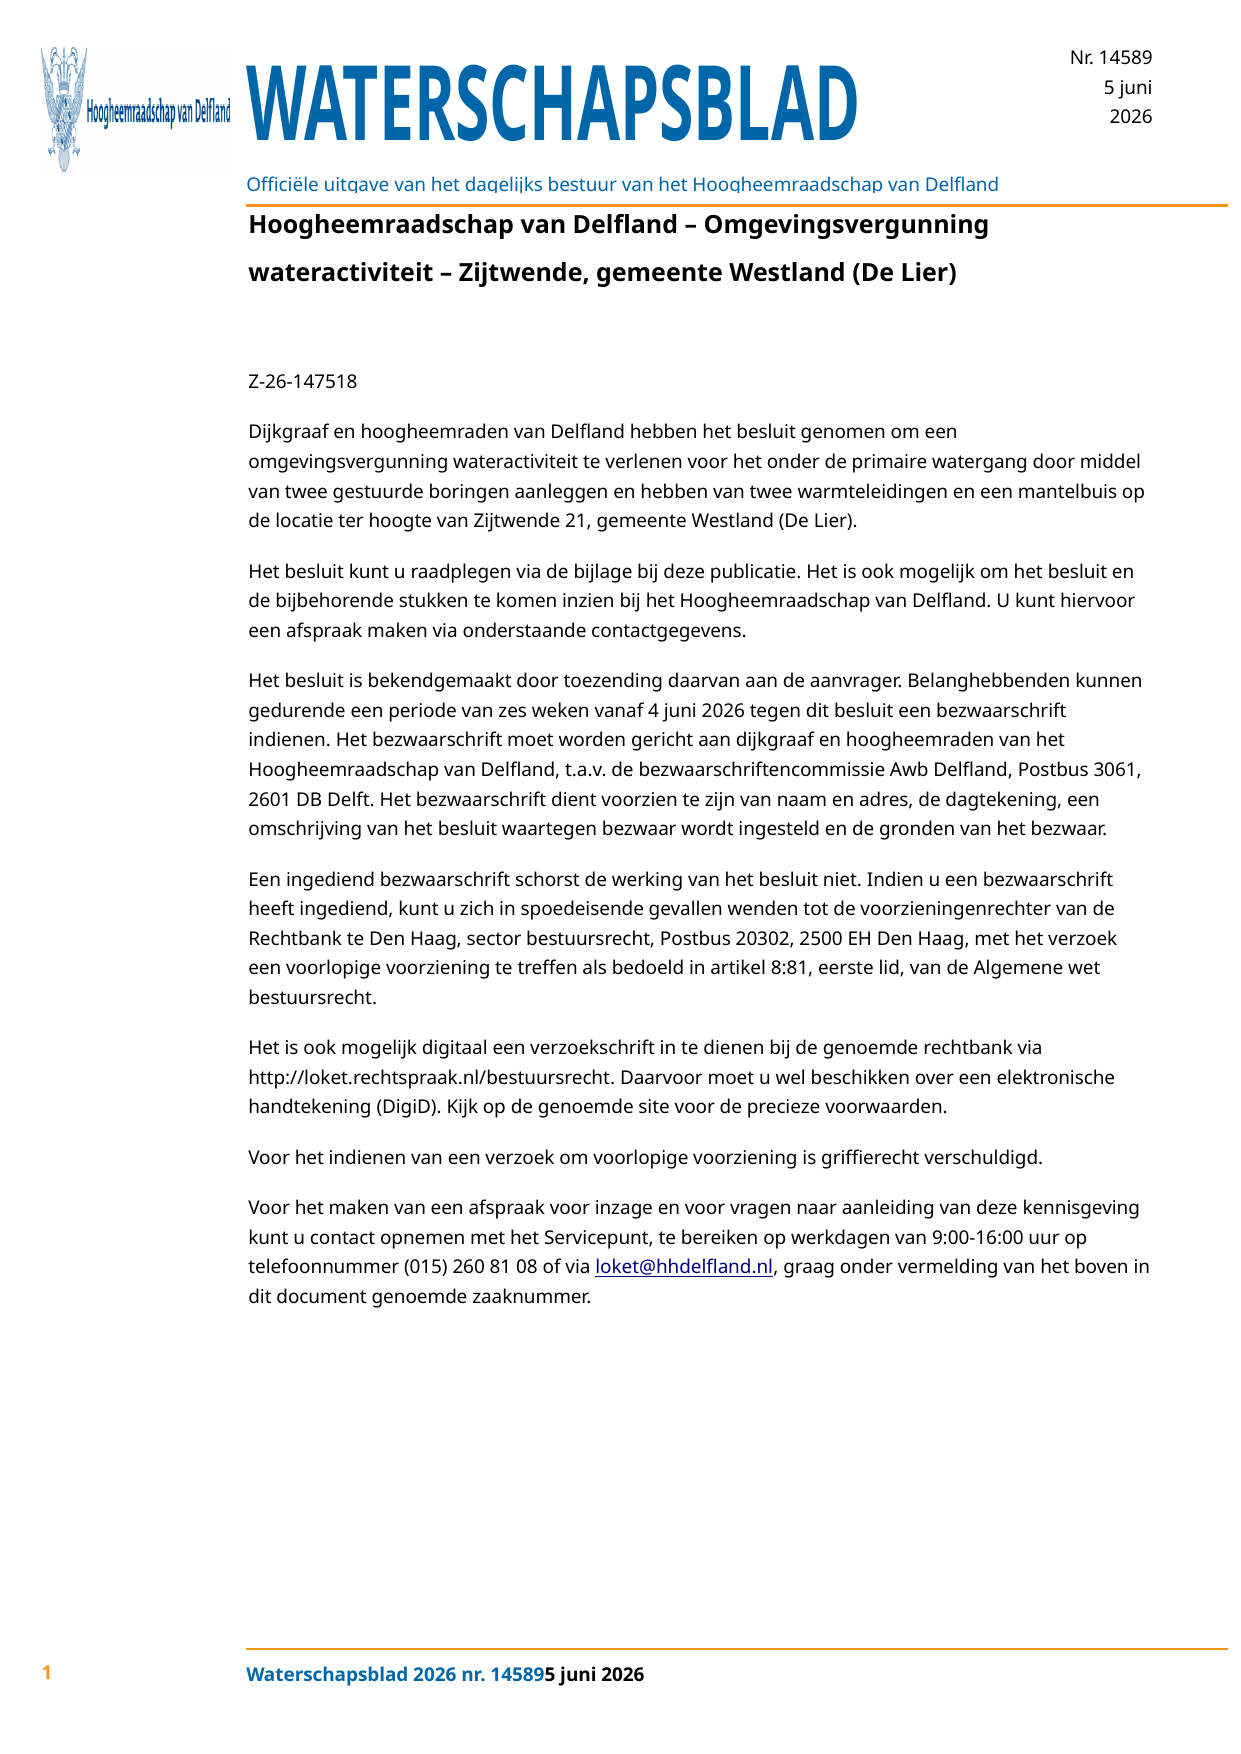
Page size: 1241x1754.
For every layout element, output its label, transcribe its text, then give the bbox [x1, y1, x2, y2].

text Het besluit kunt u raadplegen via de bijlage bij deze publicatie. Het is ook mogelijk om het besluit en de bijbehorende stukken te komen inzien bij het Hoogheemraadschap van Delfland. U kunt hiervoor een afspraak maken via onderstaande contactgegevens. [248, 558, 1152, 643]
text Een ingediend bezwaarschrift schorst de werking van het besluit niet. Indien u een bezwaarschrift heeft ingediend, kunt u zich in spoedeisende gevallen wenden tot de voorzieningenrechter van de Rechtbank te Den Haag, sector bestuursrecht, Postbus 20302, 2500 EH Den Haag, met het verzoek een voorlopige voorziening te treffen als bedoeld in artikel 8:81, eerste lid, van de Algemene wet bestuursrecht. [248, 866, 1152, 1010]
text Het is ook mogelijk digitaal een verzoekschrift in te dienen bij de genoemde rechtbank via http://loket.rechtspraak.nl/bestuursrecht. Daarvoor moet u wel beschikken over een elektronische handtekening (DigiD). Kijk op de genoemde site voor de precieze voorwaarden. [248, 1034, 1152, 1119]
picture [41, 47, 231, 172]
text Voor het indienen van een verzoek om voorlopige voorziening is griffierecht verschuldigd. [248, 1144, 1152, 1170]
text Hoogheemraadschap van Delfland – Omgevingsvergunning wateractiviteit – Zijtwende, gemeente Westland (De Lier) [248, 207, 1152, 288]
text Z-26-147518 [248, 368, 1152, 394]
text Het besluit is bekendgemaakt door toezending daarvan aan de aanvrager. Belanghebbenden kunnen gedurende een periode van zes weken vanaf 4 juni 2026 tegen dit besluit een bezwaarschrift indienen. Het bezwaarschrift moet worden gericht aan dijkgraaf en hoogheemraden van het Hoogheemraadschap van Delfland, t.a.v. de bezwaarschriftencommissie Awb Delfland, Postbus 3061, 2601 DB Delft. Het bezwaarschrift dient voorzien te zijn van naam en adres, de dagtekening, een omschrijving van het besluit waartegen bezwaar wordt ingesteld en de gronden van het bezwaar. [248, 667, 1152, 841]
text Voor het maken van een afspraak voor inzage en voor vragen naar aanleiding van deze kennisgeving kunt u contact opnemen met het Servicepunt, te bereiken op werkdagen van 9:00-16:00 uur op telefoonnummer (015) 260 81 08 of via loket@hhdelfland.nl, graag onder vermelding van het boven in dit document genoemde zaaknummer. [248, 1194, 1152, 1309]
text Dijkgraaf en hoogheemraden van Delfland hebben het besluit genomen om een omgevingsvergunning wateractiviteit te verlenen voor het onder de primaire watergang door middel van twee gestuurde boringen aanleggen en hebben van twee warmteleidingen en een mantelbuis op de locatie ter hoogte van Zijtwende 21, gemeente Westland (De Lier). [248, 419, 1152, 533]
